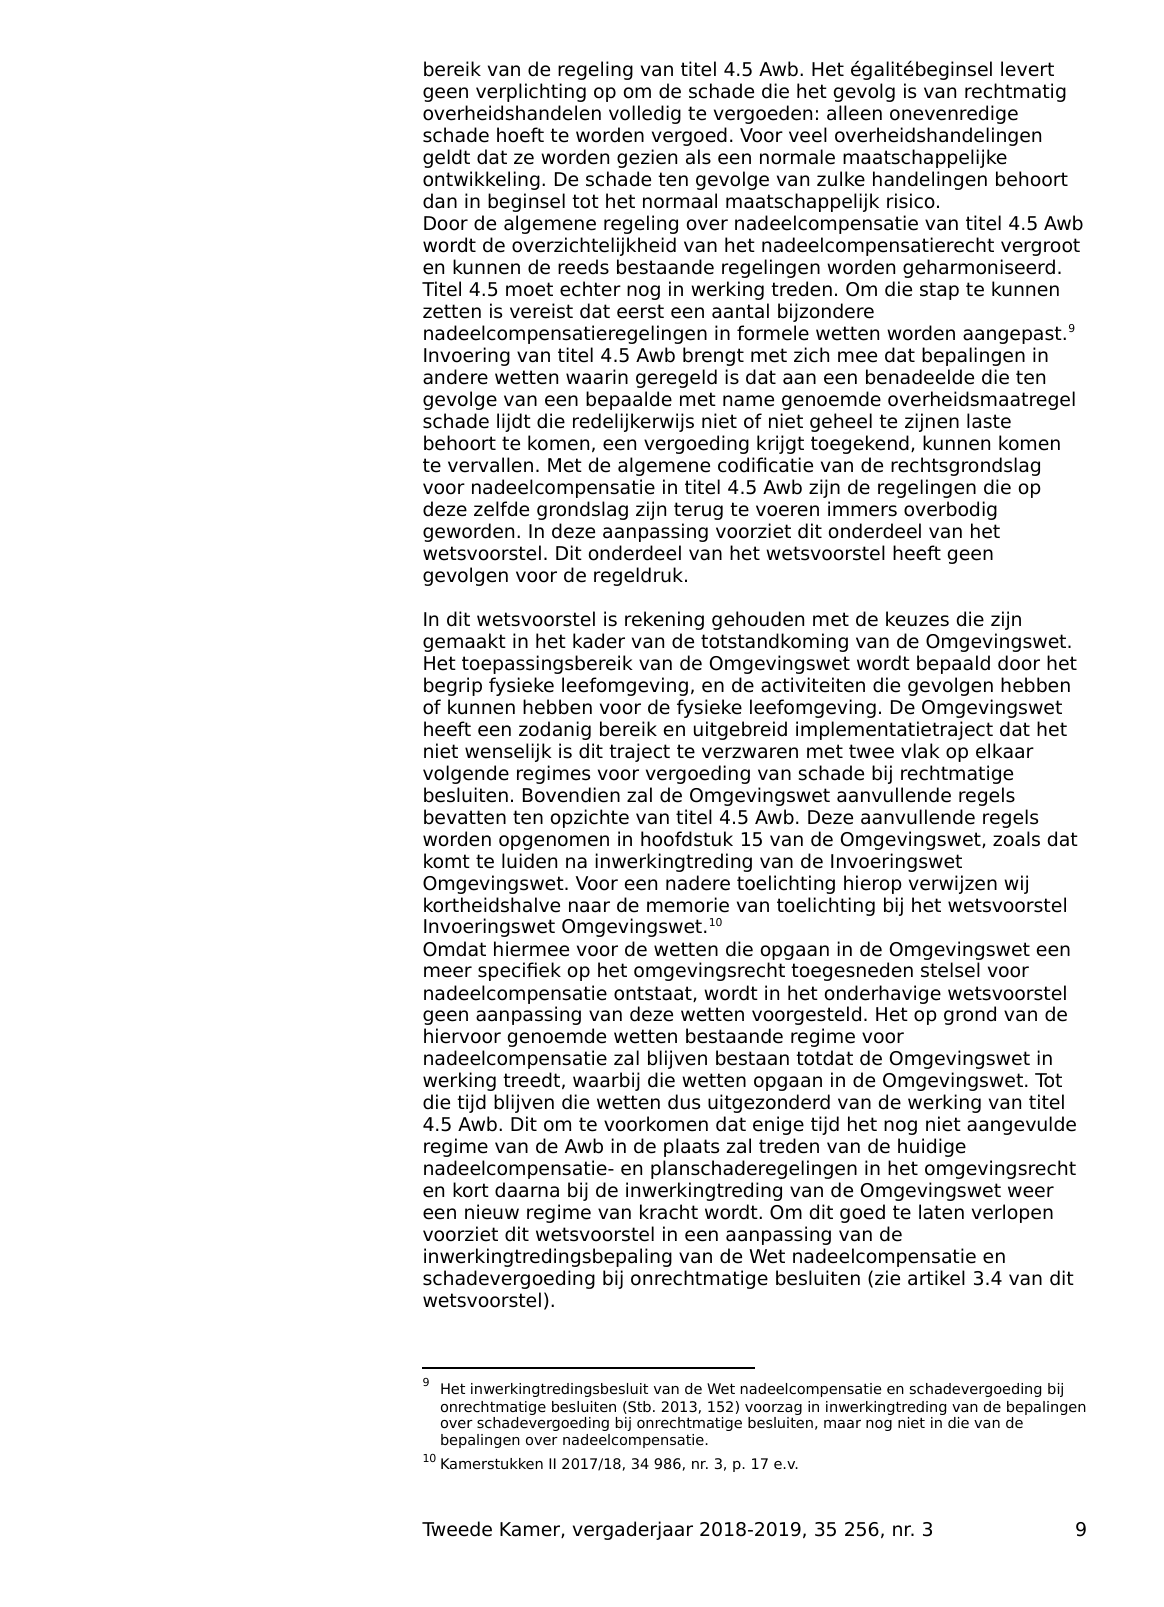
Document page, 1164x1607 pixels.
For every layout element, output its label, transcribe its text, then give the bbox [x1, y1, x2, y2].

text Het inwerkingtredingsbesluit van de Wet nadeelcompensatie en schadevergoeding bij onrechtmatige besluiten (Stb. 2013, 152) voorzag in inwerkingtreding van de bepalingen over schadevergoeding bij onrechtmatige besluiten, maar nog niet in die van de bepalingen over nadeelcompensatie. [422, 1377, 1087, 1449]
text Omdat hiermee voor de wetten die opgaan in de Omgevingswet een meer specifiek op het omgevingsrecht toegesneden stelsel voor nadeelcompensatie ontstaat, wordt in het onderhavige wetsvoorstel geen aanpassing van deze wetten voorgesteld. Het op grond van de hiervoor genoemde wetten bestaande regime voor nadeelcompensatie zal blijven bestaan totdat de Omgevingswet in werking treedt, waarbij die wetten opgaan in de Omgevingswet. Tot die tijd blijven die wetten dus uitgezonderd van de werking van titel 4.5 Awb. Dit om te voorkomen dat enige tijd het nog niet aangevulde regime van de Awb in de plaats zal treden van de huidige nadeelcompensatie- en planschaderegelingen in het omgevingsrecht en kort daarna bij de inwerkingtreding van de Omgevingswet weer een nieuw regime van kracht wordt. Om dit goed te laten verlopen voorziet dit wetsvoorstel in een aanpassing van de inwerkingtredingsbepaling van de Wet nadeelcompensatie en schadevergoeding bij onrechtmatige besluiten (zie artikel 3.4 van dit wetsvoorstel). [422, 938, 1087, 1312]
text Door de algemene regeling over nadeelcompensatie van titel 4.5 Awb wordt de overzichtelijkheid van het nadeelcompensatierecht vergroot en kunnen de reeds bestaande regelingen worden geharmoniseerd. Titel 4.5 moet echter nog in werking treden. Om die stap te kunnen zetten is vereist dat eerst een aantal bijzondere nadeelcompensatieregelingen in formele wetten worden aangepast. Invoering van titel 4.5 Awb brengt met zich mee dat bepalingen in andere wetten waarin geregeld is dat aan een benadeelde die ten gevolge van een bepaalde met name genoemde overheidsmaatregel schade lijdt die redelijkerwijs niet of niet geheel te zijnen laste behoort te komen, een vergoeding krijgt toegekend, kunnen komen te vervallen. Met de algemene codificatie van de rechtsgrondslag voor nadeelcompensatie in titel 4.5 Awb zijn de regelingen die op deze zelfde grondslag zijn terug te voeren immers overbodig geworden. In deze aanpassing voorziet dit onderdeel van het wetsvoorstel. Dit onderdeel van het wetsvoorstel heeft geen gevolgen voor de regeldruk. [422, 213, 1087, 587]
text Kamerstukken II 2017/18, 34 986, nr. 3, p. 17 e.v. [422, 1452, 1087, 1474]
text In dit wetsvoorstel is rekening gehouden met de keuzes die zijn gemaakt in het kader van de totstandkoming van de Omgevingswet. Het toepassingsbereik van de Omgevingswet wordt bepaald door het begrip fysieke leefomgeving, en de activiteiten die gevolgen hebben of kunnen hebben voor de fysieke leefomgeving. De Omgevingswet heeft een zodanig bereik en uitgebreid implementatietraject dat het niet wenselijk is dit traject te verzwaren met twee vlak op elkaar volgende regimes voor vergoeding van schade bij rechtmatige besluiten. Bovendien zal de Omgevingswet aanvullende regels bevatten ten opzichte van titel 4.5 Awb. Deze aanvullende regels worden opgenomen in hoofdstuk 15 van de Omgevingswet, zoals dat komt te luiden na inwerkingtreding van de Invoeringswet Omgevingswet. Voor een nadere toelichting hierop verwijzen wij kortheidshalve naar de memorie van toelichting bij het wetsvoorstel Invoeringswet Omgevingswet. [422, 609, 1087, 938]
text bereik van de regeling van titel 4.5 Awb. Het égalitébeginsel levert geen verplichting op om de schade die het gevolg is van rechtmatig overheidshandelen volledig te vergoeden: alleen onevenredige schade hoeft te worden vergoed. Voor veel overheidshandelingen geldt dat ze worden gezien als een normale maatschappelijke ontwikkeling. De schade ten gevolge van zulke handelingen behoort dan in beginsel tot het normaal maatschappelijk risico. [422, 59, 1087, 213]
